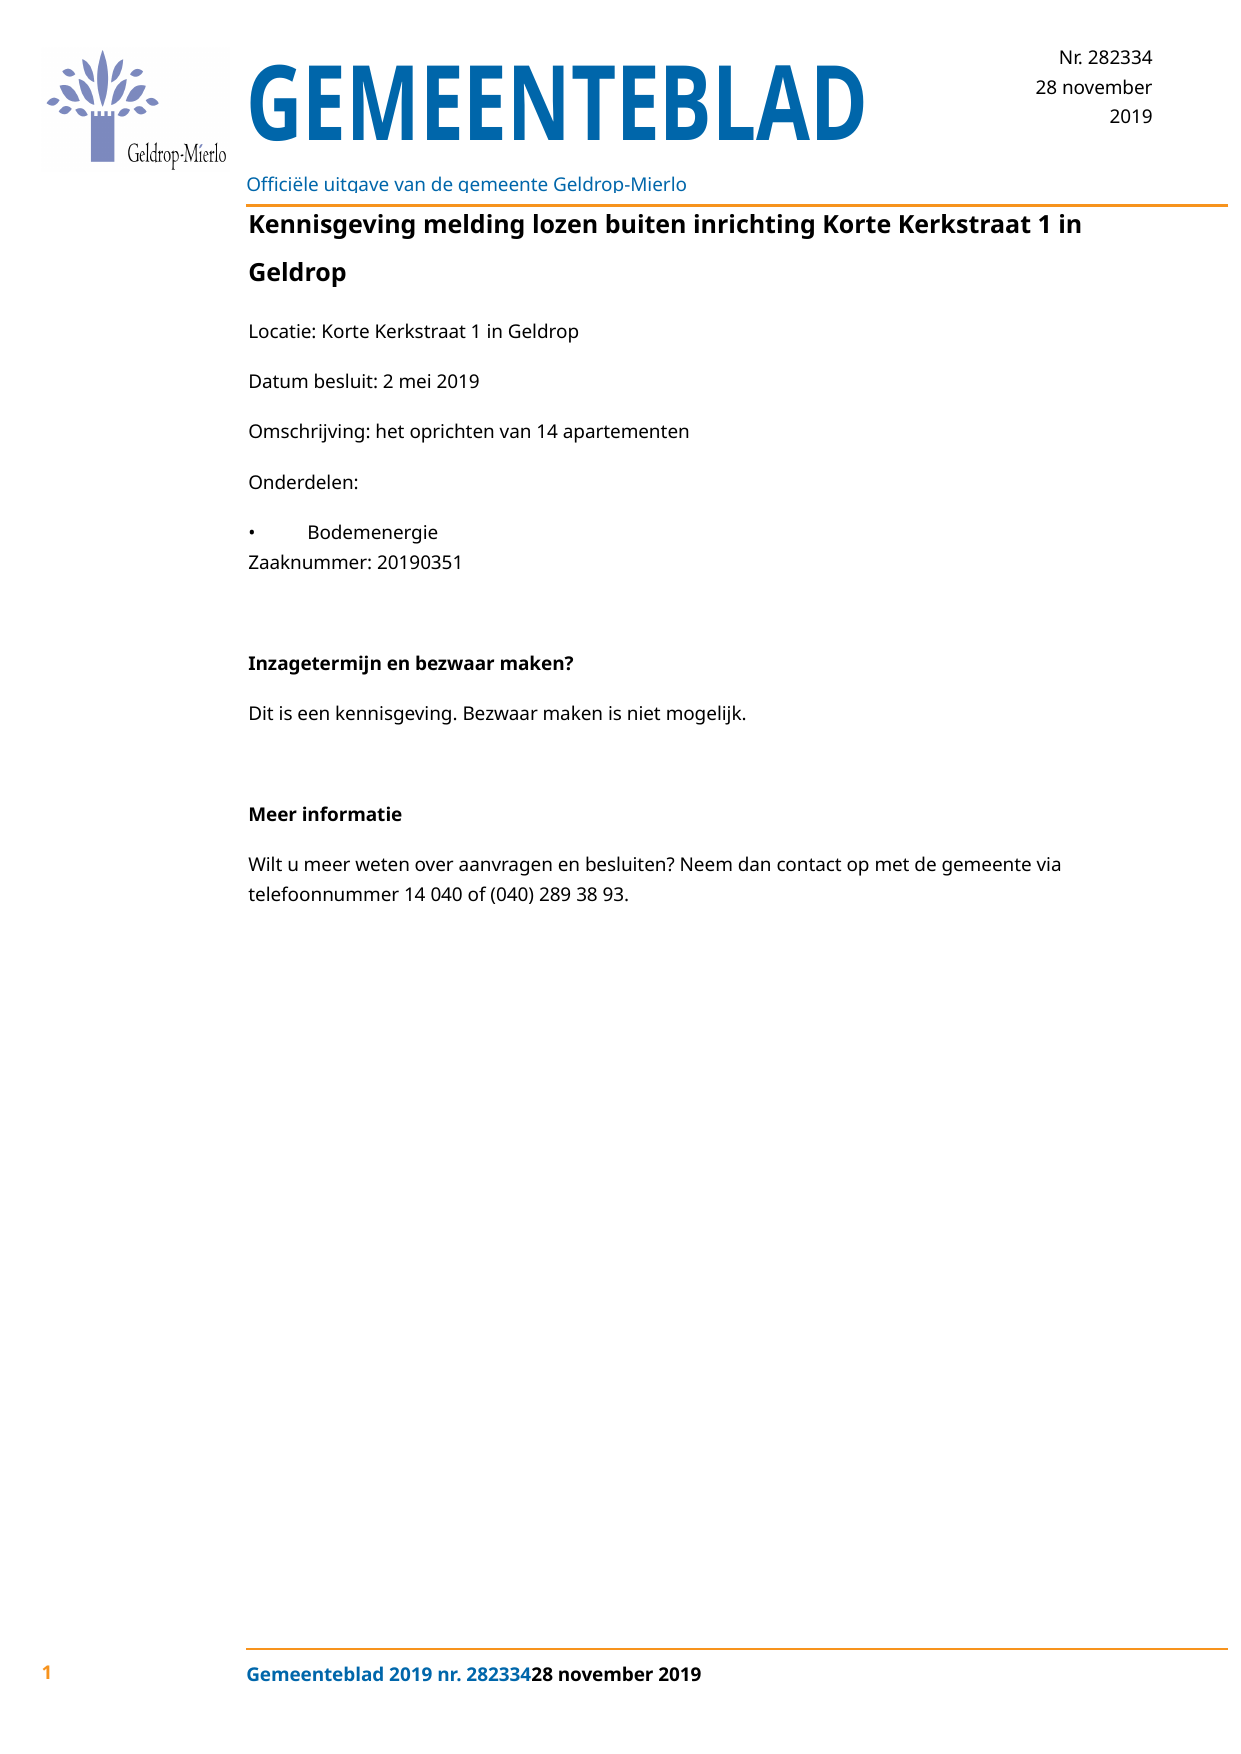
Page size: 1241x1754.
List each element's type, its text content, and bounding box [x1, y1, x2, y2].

text Inzagetermijn en bezwaar maken? [248, 650, 1152, 676]
text Wilt u meer weten over aanvragen en besluiten? Neem dan contact op met de gemeente via telefoonnummer 14 040 of (040) 289 38 93. [248, 852, 1152, 907]
text Kennisgeving melding lozen buiten inrichting Korte Kerkstraat 1 in Geldrop [248, 207, 1152, 288]
list Bodemenergie [248, 519, 1152, 545]
text Omschrijving: het oprichten van 14 apartementen [248, 419, 1152, 444]
text Locatie: Korte Kerkstraat 1 in Geldrop [248, 318, 1152, 344]
text Onderdelen: [248, 469, 1152, 495]
text Meer informatie [248, 801, 1152, 827]
text Dit is een kennisgeving. Bezwaar maken is niet mogelijk. [248, 700, 1152, 726]
text Datum besluit: 2 mei 2019 [248, 368, 1152, 394]
text Zaaknummer: 20190351 [248, 549, 1152, 575]
picture [41, 47, 231, 172]
